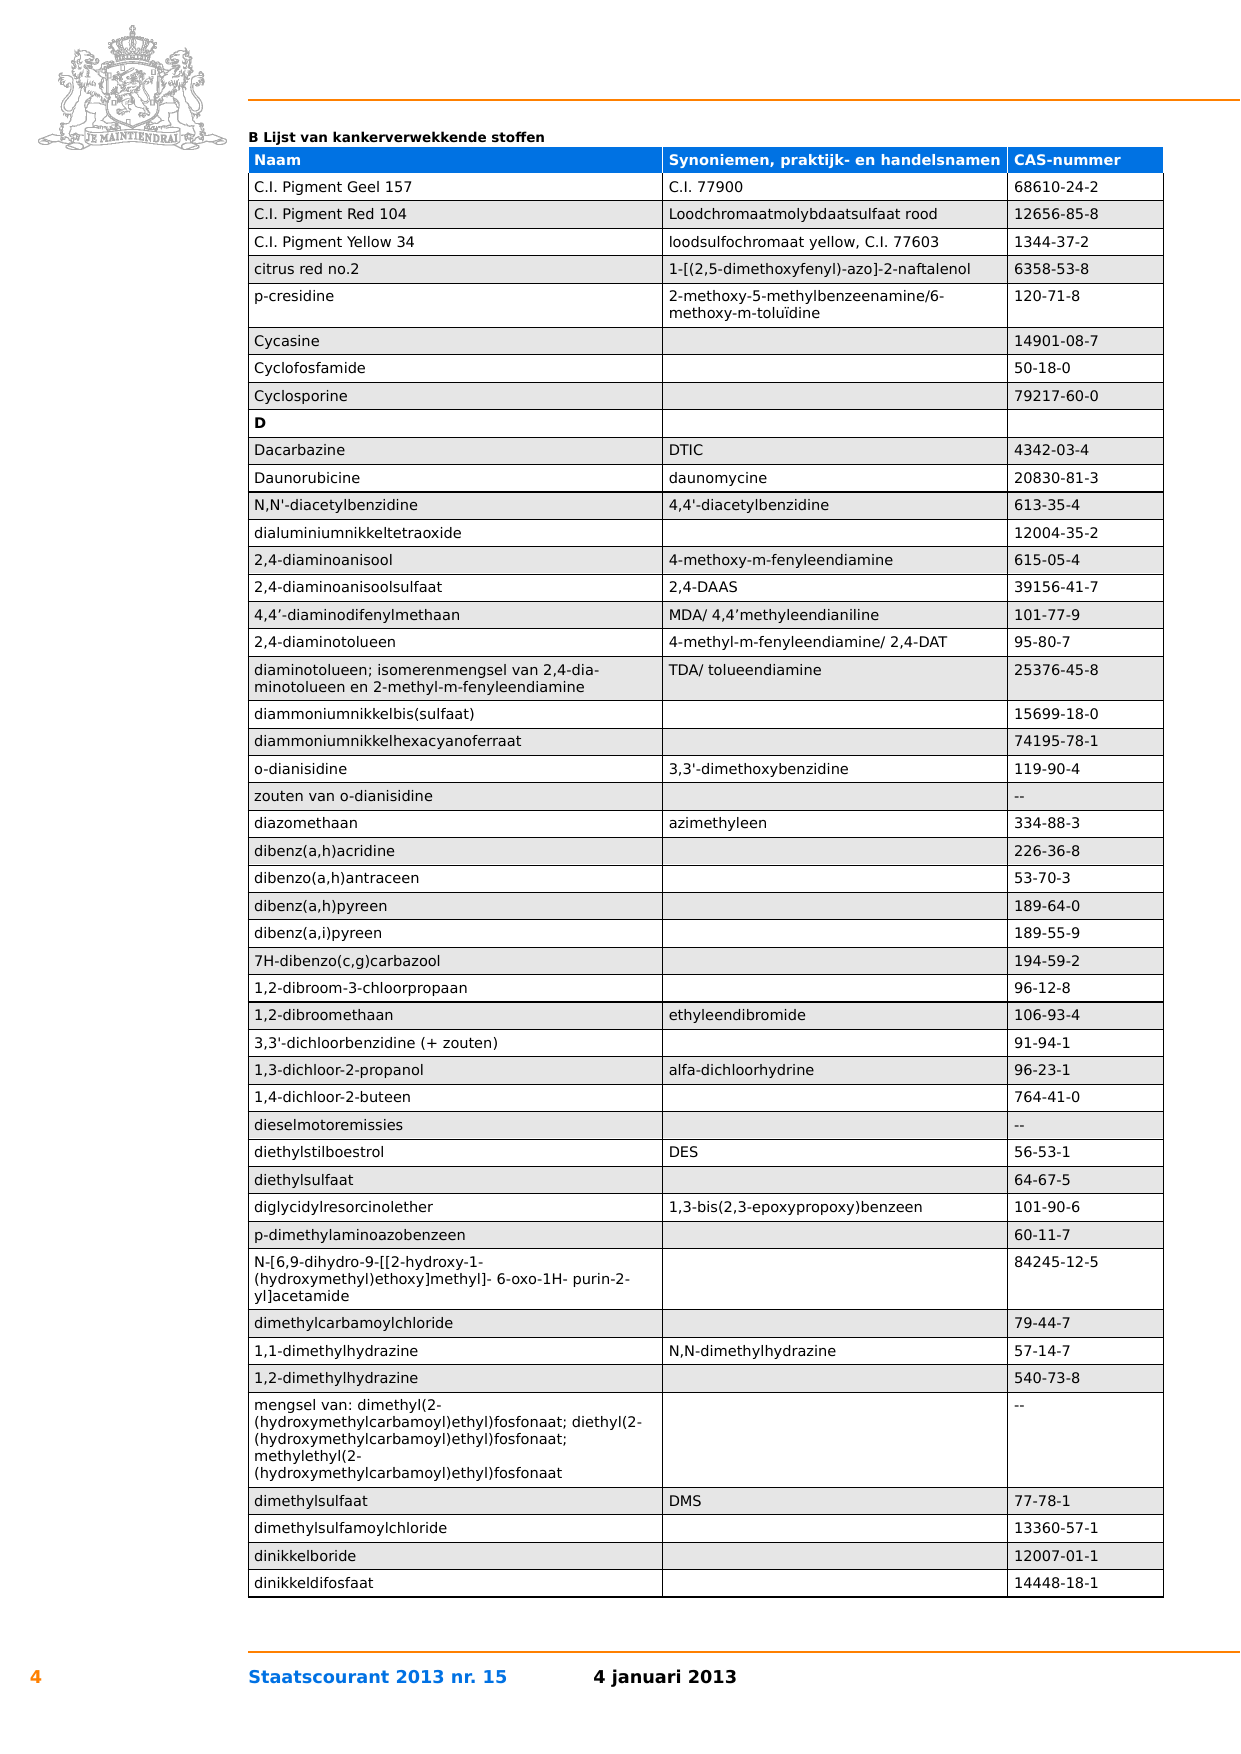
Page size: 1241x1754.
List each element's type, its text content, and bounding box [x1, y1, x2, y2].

table_cell diammoniumnikkelbis(sulfaat) [249, 701, 662, 727]
table_cell 764-41-0 [1008, 1085, 1163, 1111]
table_cell -- [1008, 1393, 1163, 1487]
table_cell 1,3-bis(2,3-epoxypropoxy)benzeen [663, 1194, 1007, 1221]
table_cell [663, 920, 1007, 947]
table_cell CAS-nummer [1008, 147, 1163, 173]
table_cell 2-methoxy-5-methylbenzeenamine/6-methoxy-m-toluïdine [663, 284, 1007, 327]
table_cell 2,4-diaminotolueen [249, 629, 662, 656]
table_cell -- [1008, 783, 1163, 810]
table_cell dibenzo(a,h)antraceen [249, 866, 662, 892]
table_cell C.I. Pigment Red 104 [249, 201, 662, 228]
table_cell 4342-03-4 [1008, 438, 1163, 464]
table_cell 68610-24-2 [1008, 174, 1163, 200]
table_cell 613-35-4 [1008, 493, 1163, 519]
table_cell Dacarbazine [249, 438, 662, 464]
table_cell 2,4-diaminoanisoolsulfaat [249, 575, 662, 601]
table_cell [663, 1085, 1007, 1111]
table_cell loodsulfochromaat yellow, C.I. 77603 [663, 229, 1007, 255]
table_cell 14448-18-1 [1008, 1570, 1163, 1596]
table_cell 57-14-7 [1008, 1338, 1163, 1364]
table_cell 84245-12-5 [1008, 1249, 1163, 1309]
table_cell 95-80-7 [1008, 629, 1163, 656]
table_cell diethylstilboestrol [249, 1140, 662, 1166]
table_cell [663, 975, 1007, 1001]
table_cell 79-44-7 [1008, 1310, 1163, 1337]
table_cell 4-methoxy-m-fenyleendiamine [663, 547, 1007, 573]
table_header B Lijst van kankerverwekkende stoffen [248, 130, 1163, 146]
table_cell diglycidylresorcinolether [249, 1194, 662, 1221]
table_cell DTIC [663, 438, 1007, 464]
table_cell 12004-35-2 [1008, 520, 1163, 546]
table_cell N-[6,9-dihydro-9-[[2-hydroxy-1- (hydroxymethyl)ethoxy]methyl]- 6-oxo-1H- purin-2-yl]acetamide [249, 1249, 662, 1309]
table_cell 12007-01-1 [1008, 1543, 1163, 1569]
table_cell DES [663, 1140, 1007, 1166]
table_cell 1,1-dimethylhydrazine [249, 1338, 662, 1364]
table_cell MDA/ 4,4’methyleendianiline [663, 602, 1007, 628]
table_cell [663, 866, 1007, 892]
table_cell dimethylsulfaat [249, 1488, 662, 1514]
table_cell 39156-41-7 [1008, 575, 1163, 601]
table_cell 20830-81-3 [1008, 465, 1163, 491]
table_cell 6358-53-8 [1008, 256, 1163, 283]
table_cell C.I. 77900 [663, 174, 1007, 200]
table_cell o-dianisidine [249, 756, 662, 782]
table_cell 189-55-9 [1008, 920, 1163, 947]
table_cell N,N-dimethylhydrazine [663, 1338, 1007, 1364]
table_cell [663, 520, 1007, 546]
table_cell [663, 1310, 1007, 1337]
table_cell mengsel van: dimethyl(2-(hydroxymethylcarbamoyl)ethyl)fosfonaat; diethyl(2- (hydroxymethylcarbamoyl)ethyl)fosfonaat; methylethyl(2-(hydroxymethylcarbamoyl)ethyl)fosfonaat [249, 1393, 662, 1487]
table_cell 1344-37-2 [1008, 229, 1163, 255]
table_cell 13360-57-1 [1008, 1515, 1163, 1542]
table_cell Naam [249, 147, 662, 173]
table_cell C.I. Pigment Geel 157 [249, 174, 662, 200]
table_cell 91-94-1 [1008, 1030, 1163, 1056]
table_cell [663, 893, 1007, 919]
table_cell [663, 729, 1007, 755]
table_cell 4,4'-diacetylbenzidine [663, 493, 1007, 519]
table_cell [663, 1249, 1007, 1309]
table_cell 615-05-4 [1008, 547, 1163, 573]
table_cell [663, 1167, 1007, 1193]
table_cell Daunorubicine [249, 465, 662, 491]
table_cell [663, 410, 1007, 437]
table_cell diammoniumnikkelhexacyanoferraat [249, 729, 662, 755]
table_cell 25376-45-8 [1008, 657, 1163, 700]
table_cell [663, 1543, 1007, 1569]
table_cell DMS [663, 1488, 1007, 1514]
table_cell 3,3'-dimethoxybenzidine [663, 756, 1007, 782]
table_cell 3,3'-dichloorbenzidine (+ zouten) [249, 1030, 662, 1056]
table_cell dibenz(a,i)pyreen [249, 920, 662, 947]
table_cell daunomycine [663, 465, 1007, 491]
table_cell Cycasine [249, 328, 662, 354]
table_cell C.I. Pigment Yellow 34 [249, 229, 662, 255]
table_cell Synoniemen, praktijk- en handelsnamen [663, 147, 1007, 173]
table_cell dimethylcarbamoylchloride [249, 1310, 662, 1337]
table_cell TDA/ tolueendiamine [663, 657, 1007, 700]
table_cell [663, 1030, 1007, 1056]
table_cell [663, 1515, 1007, 1542]
table_cell 7H-dibenzo(c,g)carbazool [249, 948, 662, 974]
table_cell dialuminiumnikkeltetraoxide [249, 520, 662, 546]
table_cell 77-78-1 [1008, 1488, 1163, 1514]
table_cell D [249, 410, 662, 437]
table_cell [663, 1570, 1007, 1596]
table_cell 1,2-dibroomethaan [249, 1003, 662, 1029]
table_cell 96-23-1 [1008, 1057, 1163, 1084]
table_cell [663, 701, 1007, 727]
table_cell azimethyleen [663, 811, 1007, 837]
table_cell N,N'-diacetylbenzidine [249, 493, 662, 519]
table_cell 194-59-2 [1008, 948, 1163, 974]
table_cell 1-[(2,5-dimethoxyfenyl)-azo]-2-naftalenol [663, 256, 1007, 283]
table_cell dieselmotoremissies [249, 1112, 662, 1138]
table_cell 12656-85-8 [1008, 201, 1163, 228]
table_cell 60-11-7 [1008, 1222, 1163, 1248]
table_cell 189-64-0 [1008, 893, 1163, 919]
table_cell zouten van o-dianisidine [249, 783, 662, 810]
table_cell 119-90-4 [1008, 756, 1163, 782]
table_cell 79217-60-0 [1008, 383, 1163, 409]
table_cell [663, 1365, 1007, 1392]
table_cell 1,3-dichloor-2-propanol [249, 1057, 662, 1084]
table_cell [663, 1222, 1007, 1248]
table_cell 334-88-3 [1008, 811, 1163, 837]
table_cell alfa-dichloorhydrine [663, 1057, 1007, 1084]
table_cell [663, 328, 1007, 354]
table_cell 1,2-dibroom-3-chloorpropaan [249, 975, 662, 1001]
table_cell 106-93-4 [1008, 1003, 1163, 1029]
table_cell [663, 1393, 1007, 1487]
table_cell Loodchromaatmolybdaatsulfaat rood [663, 201, 1007, 228]
table_cell dinikkelboride [249, 1543, 662, 1569]
table_cell 101-90-6 [1008, 1194, 1163, 1221]
table_cell 74195-78-1 [1008, 729, 1163, 755]
table_cell 53-70-3 [1008, 866, 1163, 892]
table_cell ethyleendibromide [663, 1003, 1007, 1029]
table_cell dimethylsulfamoylchloride [249, 1515, 662, 1542]
table_cell 4-methyl-m-fenyleendiamine/ 2,4-DAT [663, 629, 1007, 656]
table_cell dibenz(a,h)acridine [249, 838, 662, 864]
table_cell [663, 355, 1007, 382]
table_cell diethylsulfaat [249, 1167, 662, 1193]
table_cell diazomethaan [249, 811, 662, 837]
table_cell [663, 1112, 1007, 1138]
table_cell 2,4-DAAS [663, 575, 1007, 601]
table_cell [663, 948, 1007, 974]
table_cell 101-77-9 [1008, 602, 1163, 628]
table_cell 4,4’-diaminodifenylmethaan [249, 602, 662, 628]
table_cell p-cresidine [249, 284, 662, 327]
table_cell 1,2-dimethylhydrazine [249, 1365, 662, 1392]
table_cell dinikkeldifosfaat [249, 1570, 662, 1596]
table_cell 64-67-5 [1008, 1167, 1163, 1193]
table_cell 120-71-8 [1008, 284, 1163, 327]
table_cell 56-53-1 [1008, 1140, 1163, 1166]
table_cell 96-12-8 [1008, 975, 1163, 1001]
table_cell Cyclosporine [249, 383, 662, 409]
table_cell diaminotolueen; isomerenmengsel van 2,4-dia­minotolueen en 2-methyl-m-fenyleendiamine [249, 657, 662, 700]
picture [38, 25, 227, 150]
table_cell 226-36-8 [1008, 838, 1163, 864]
table_cell [1008, 410, 1163, 437]
table_cell [663, 783, 1007, 810]
table_cell 50-18-0 [1008, 355, 1163, 382]
table_cell 2,4-diaminoanisool [249, 547, 662, 573]
table_cell 15699-18-0 [1008, 701, 1163, 727]
table_cell 540-73-8 [1008, 1365, 1163, 1392]
table_cell 14901-08-7 [1008, 328, 1163, 354]
table_cell citrus red no.2 [249, 256, 662, 283]
table_cell Cyclofosfamide [249, 355, 662, 382]
table_cell [663, 383, 1007, 409]
table_cell [663, 838, 1007, 864]
table_cell p-dimethylaminoazobenzeen [249, 1222, 662, 1248]
table_cell dibenz(a,h)pyreen [249, 893, 662, 919]
table_cell 1,4-dichloor-2-buteen [249, 1085, 662, 1111]
table_cell -- [1008, 1112, 1163, 1138]
